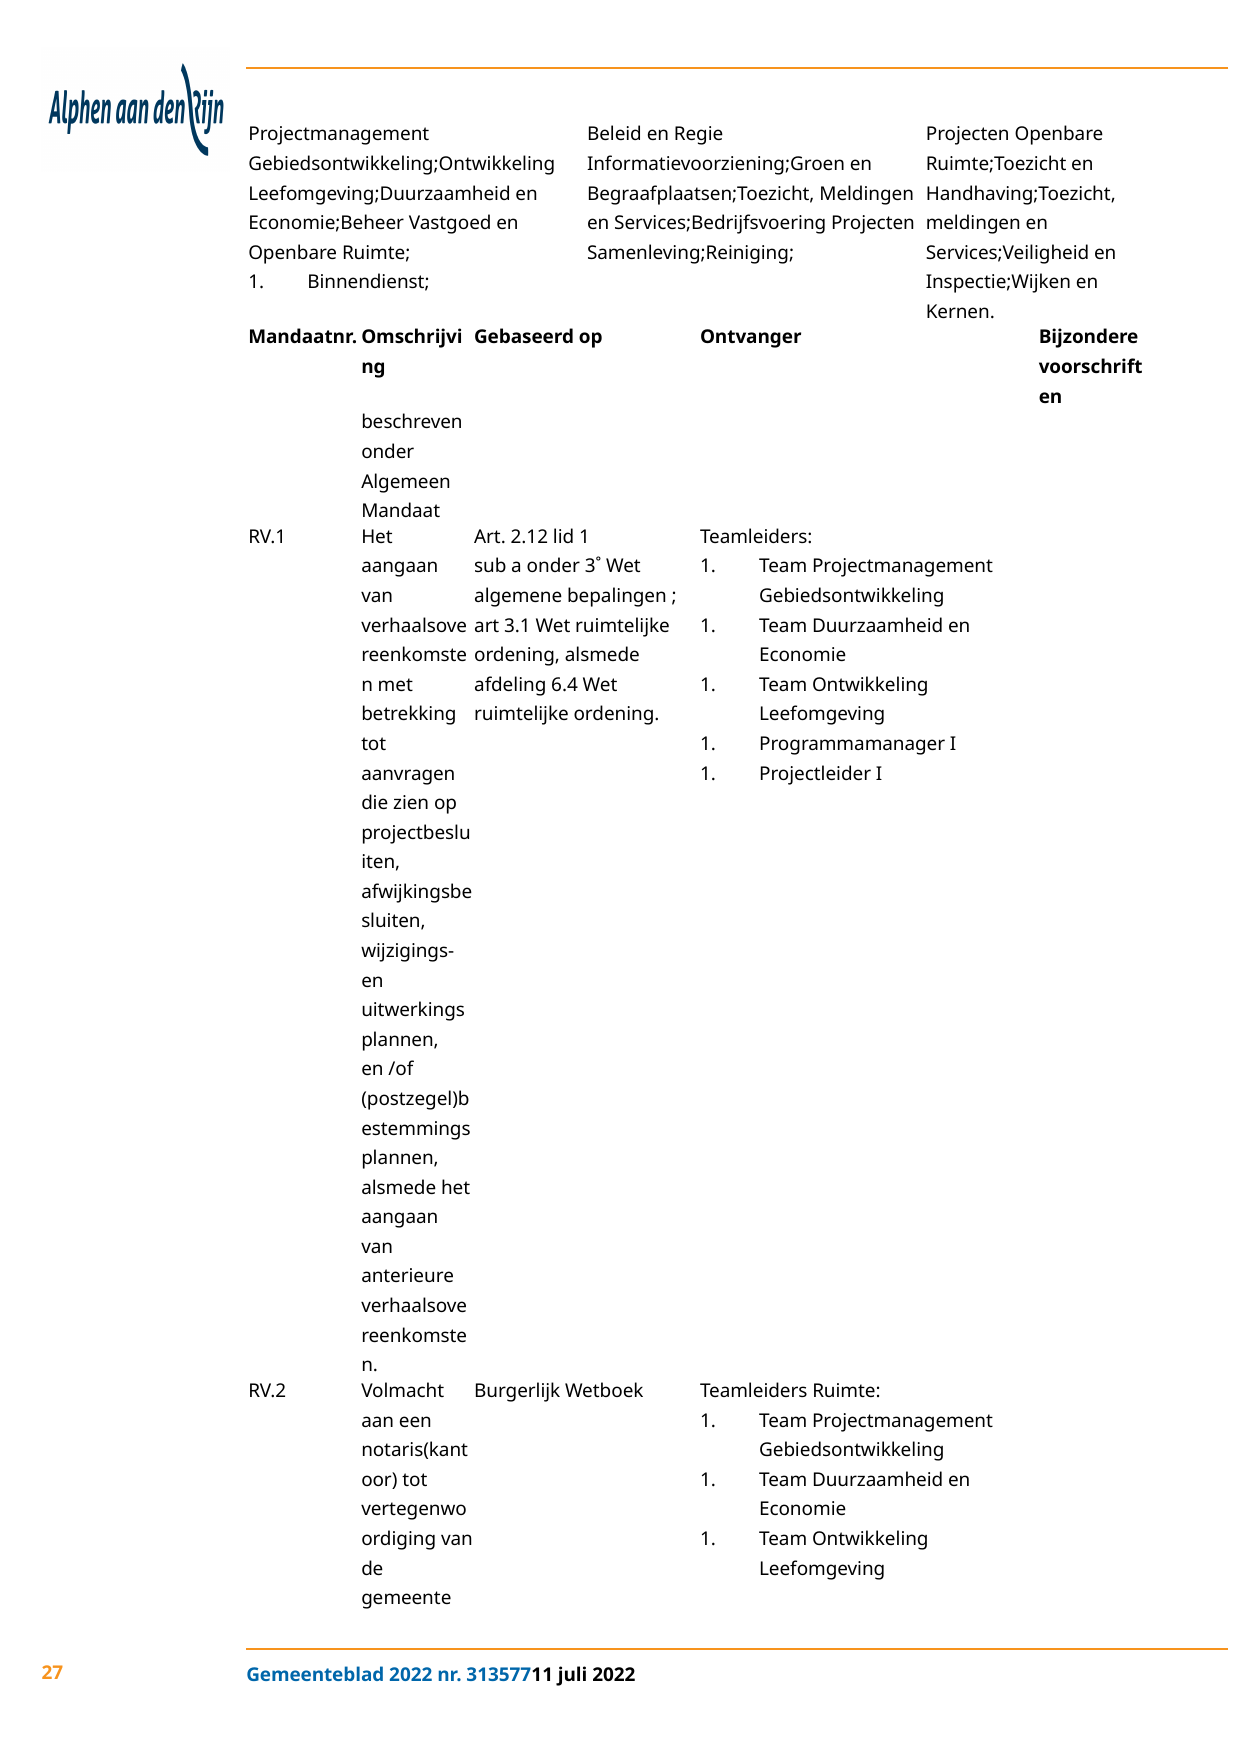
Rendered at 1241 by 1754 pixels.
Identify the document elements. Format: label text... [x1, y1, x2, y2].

table_cell [700, 409, 1038, 523]
table_cell Projecten Openbare Ruimte;Toezicht en Handhaving;Toezicht, meldingen en Services;Veiligheid en Inspectie;Wijken en Kernen. [926, 121, 1152, 324]
table_cell Omschrijving [361, 324, 474, 409]
table_cell Burgerlijk Wetboek [474, 1377, 700, 1610]
table_cell [1039, 523, 1152, 1377]
table_cell Teamleiders: Team Projectmanagement Gebiedsontwikkeling Team Duurzaamheid en Economie Team Ontwikkeling Leefomgeving Programmamanager I Projectleider I [700, 523, 1038, 1377]
table_cell [248, 409, 361, 523]
table_cell Beleid en Regie Informatievoorziening;Groen en Begraafplaatsen;Toezicht, Meldingen en Services;Bedrijfsvoering Projecten Samenleving;Reiniging; [587, 121, 926, 324]
table_cell Bijzondere voorschriften [1039, 324, 1152, 409]
table_cell Mandaatnr. [248, 324, 361, 409]
table_header [248, 95, 813, 121]
table_cell Projectmanagement Gebiedsontwikkeling;Ontwikkeling Leefomgeving;Duurzaamheid en Economie;Beheer Vastgoed en Openbare Ruimte; Binnendienst; [248, 121, 587, 324]
table_cell Art. 2.12 lid 1 sub a onder 3˚ Wet algemene bepalingen ; art 3.1 Wet ruimtelijke ordening, alsmede afdeling 6.4 Wet ruimtelijke ordening. [474, 523, 700, 1377]
table_cell [474, 409, 700, 523]
table_header [813, 95, 1152, 121]
table_cell RV.2 [248, 1377, 361, 1610]
table_cell Gebaseerd op [474, 324, 700, 409]
table_cell Het aangaan van verhaalsovereenkomsten met betrekking tot aanvragen die zien op projectbesluiten, afwijkingsbesluiten, wijzigings- en uitwerkingsplannen, en /of (postzegel)bestemmingsplannen, alsmede het aangaan van anterieure verhaalsovereenkomsten. [361, 523, 474, 1377]
table_cell RV.1 [248, 523, 361, 1377]
table_cell Teamleiders Ruimte: Team Projectmanagement Gebiedsontwikkeling Team Duurzaamheid en Economie Team Ontwikkeling Leefomgeving [700, 1377, 1038, 1610]
table_cell Ontvanger [700, 324, 1038, 409]
picture [41, 47, 231, 172]
table_cell [1039, 409, 1152, 523]
table_cell [1039, 1377, 1152, 1610]
table_cell beschreven onder Algemeen Mandaat [361, 409, 474, 523]
table_cell Volmacht aan een notaris(kantoor) tot vertegenwoordiging van de gemeente [361, 1377, 474, 1610]
